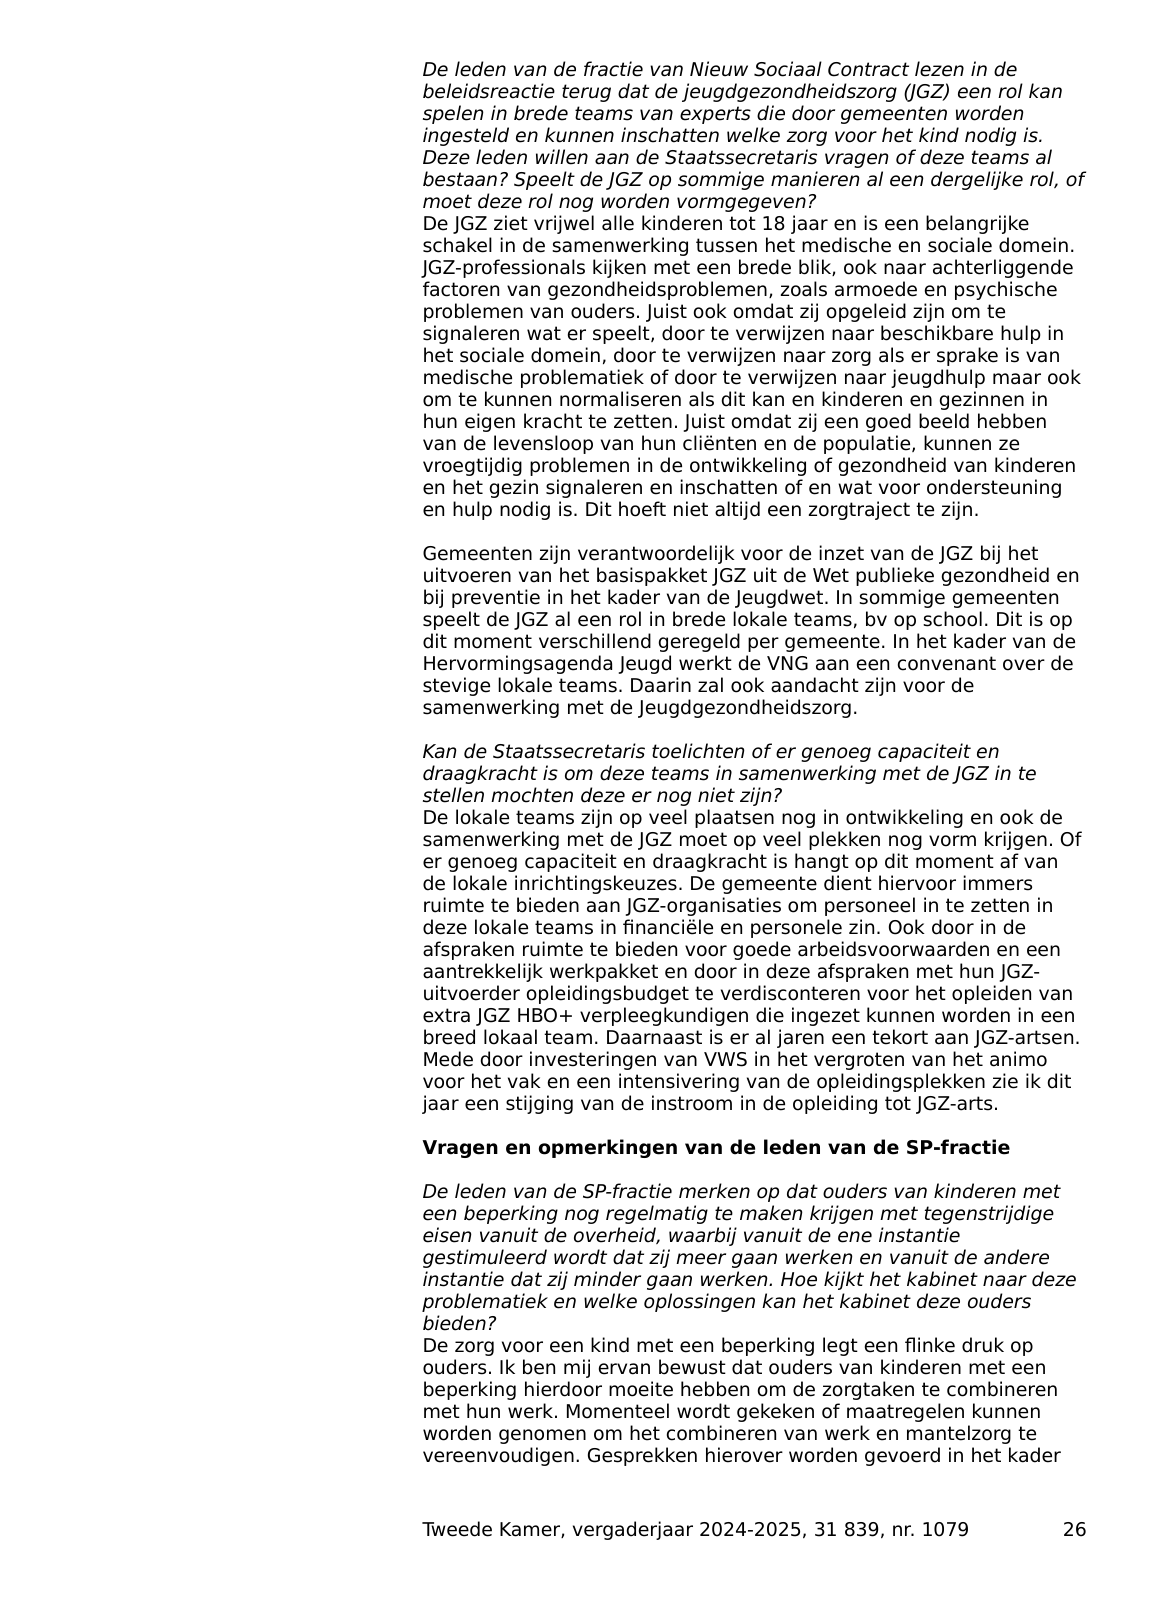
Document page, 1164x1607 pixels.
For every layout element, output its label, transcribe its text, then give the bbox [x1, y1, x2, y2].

text De leden van de fractie van Nieuw Sociaal Contract lezen in de beleidsreactie terug dat de jeugdgezondheidszorg (JGZ) een rol kan spelen in brede teams van experts die door gemeenten worden ingesteld en kunnen inschatten welke zorg voor het kind nodig is. Deze leden willen aan de Staatssecretaris vragen of deze teams al bestaan? Speelt de JGZ op sommige manieren al een dergelijke rol, of moet deze rol nog worden vormgegeven? [422, 59, 1087, 213]
text De zorg voor een kind met een beperking legt een flinke druk op ouders. Ik ben mij ervan bewust dat ouders van kinderen met een beperking hierdoor moeite hebben om de zorgtaken te combineren met hun werk. Momenteel wordt gekeken of maatregelen kunnen worden genomen om het combineren van werk en mantelzorg te vereenvoudigen. Gesprekken hierover worden gevoerd in het kader [422, 1335, 1087, 1467]
text Kan de Staatssecretaris toelichten of er genoeg capaciteit en draagkracht is om deze teams in samenwerking met de JGZ in te stellen mochten deze er nog niet zijn? [422, 741, 1087, 807]
text De JGZ ziet vrijwel alle kinderen tot 18 jaar en is een belangrijke schakel in de samenwerking tussen het medische en sociale domein. JGZ-professionals kijken met een brede blik, ook naar achterliggende factoren van gezondheidsproblemen, zoals armoede en psychische problemen van ouders. Juist ook omdat zij opgeleid zijn om te signaleren wat er speelt, door te verwijzen naar beschikbare hulp in het sociale domein, door te verwijzen naar zorg als er sprake is van medische problematiek of door te verwijzen naar jeugdhulp maar ook om te kunnen normaliseren als dit kan en kinderen en gezinnen in hun eigen kracht te zetten. Juist omdat zij een goed beeld hebben van de levensloop van hun cliënten en de populatie, kunnen ze vroegtijdig problemen in de ontwikkeling of gezondheid van kinderen en het gezin signaleren en inschatten of en wat voor ondersteuning en hulp nodig is. Dit hoeft niet altijd een zorgtraject te zijn. [422, 213, 1087, 521]
text Gemeenten zijn verantwoordelijk voor de inzet van de JGZ bij het uitvoeren van het basispakket JGZ uit de Wet publieke gezondheid en bij preventie in het kader van de Jeugdwet. In sommige gemeenten speelt de JGZ al een rol in brede lokale teams, bv op school. Dit is op dit moment verschillend geregeld per gemeente. In het kader van de Hervormingsagenda Jeugd werkt de VNG aan een convenant over de stevige lokale teams. Daarin zal ook aandacht zijn voor de samenwerking met de Jeugdgezondheidszorg. [422, 543, 1087, 719]
subtitle Vragen en opmerkingen van de leden van de SP-fractie [422, 1137, 1087, 1159]
text De leden van de SP-fractie merken op dat ouders van kinderen met een beperking nog regelmatig te maken krijgen met tegenstrijdige eisen vanuit de overheid, waarbij vanuit de ene instantie gestimuleerd wordt dat zij meer gaan werken en vanuit de andere instantie dat zij minder gaan werken. Hoe kijkt het kabinet naar deze problematiek en welke oplossingen kan het kabinet deze ouders bieden? [422, 1181, 1087, 1335]
text De lokale teams zijn op veel plaatsen nog in ontwikkeling en ook de samenwerking met de JGZ moet op veel plekken nog vorm krijgen. Of er genoeg capaciteit en draagkracht is hangt op dit moment af van de lokale inrichtingskeuzes. De gemeente dient hiervoor immers ruimte te bieden aan JGZ-organisaties om personeel in te zetten in deze lokale teams in financiële en personele zin. Ook door in de afspraken ruimte te bieden voor goede arbeidsvoorwaarden en een aantrekkelijk werkpakket en door in deze afspraken met hun JGZ-uitvoerder opleidingsbudget te verdisconteren voor het opleiden van extra JGZ HBO+ verpleegkundigen die ingezet kunnen worden in een breed lokaal team. Daarnaast is er al jaren een tekort aan JGZ-artsen. Mede door investeringen van VWS in het vergroten van het animo voor het vak en een intensivering van de opleidingsplekken zie ik dit jaar een stijging van de instroom in de opleiding tot JGZ-arts. [422, 807, 1087, 1114]
